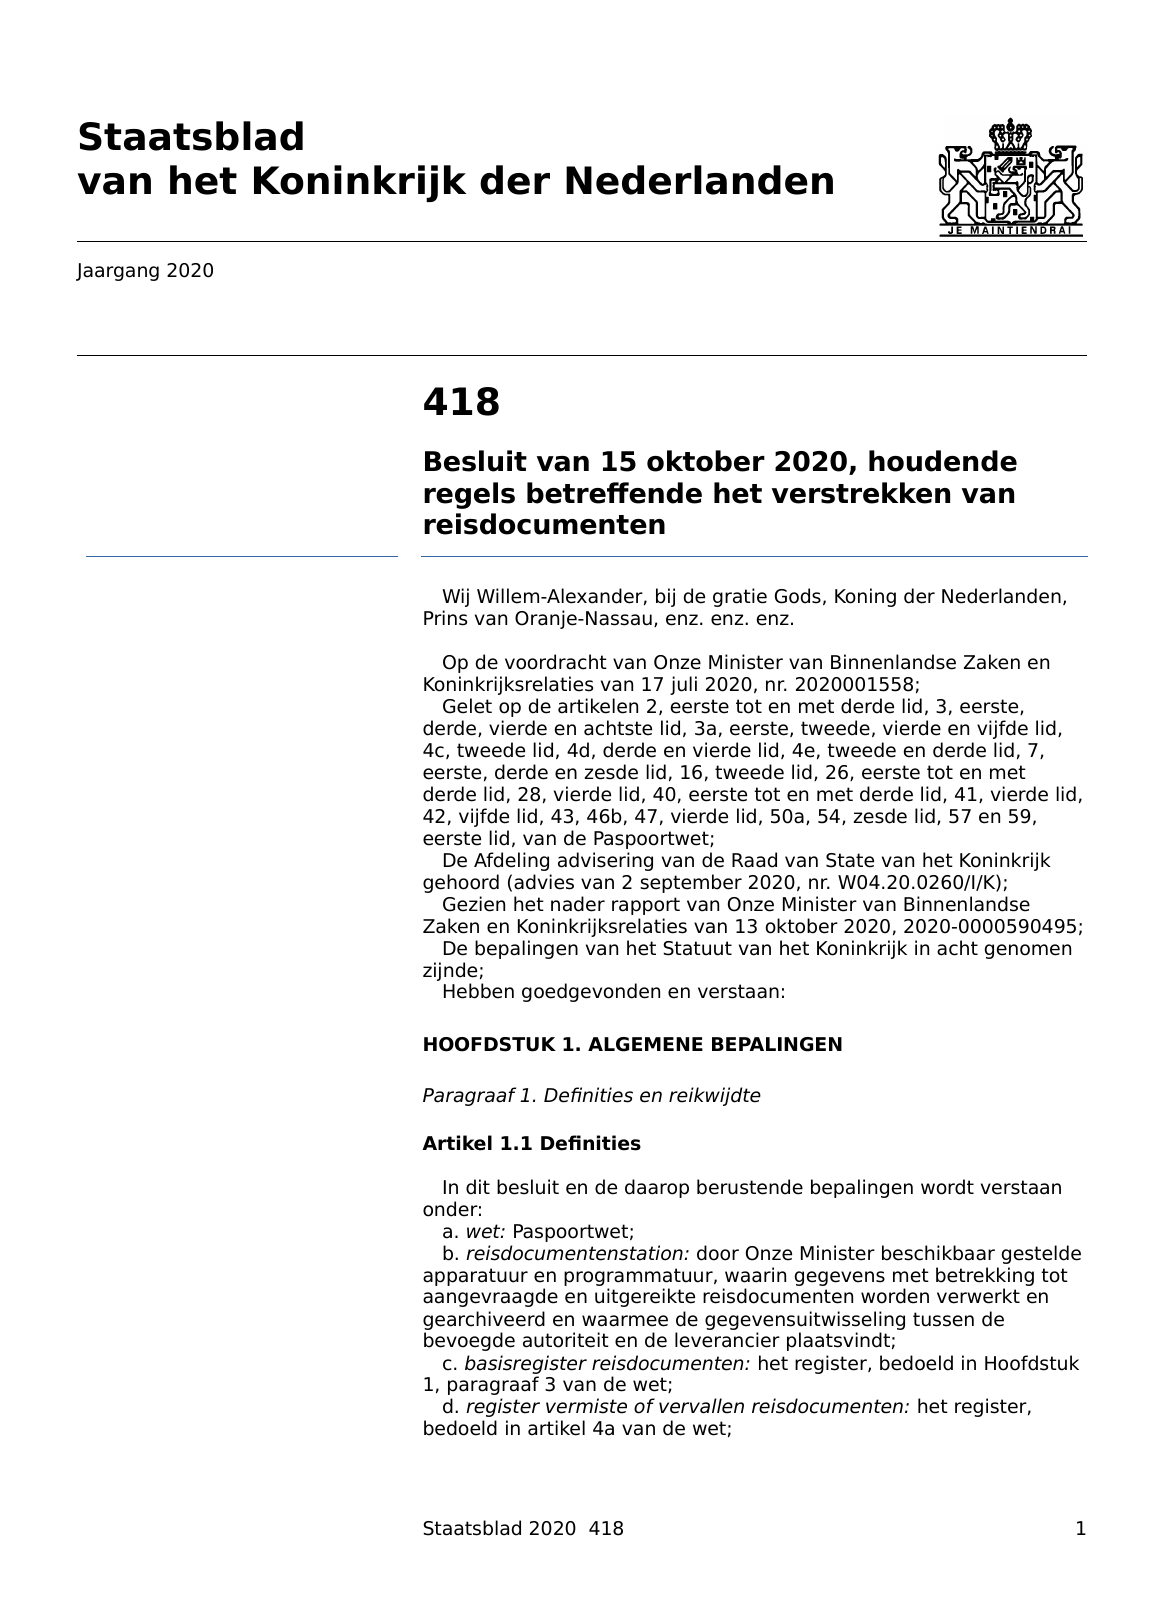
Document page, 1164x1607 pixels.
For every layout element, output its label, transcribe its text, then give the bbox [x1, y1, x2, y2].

text Gelet op de artikelen 2, eerste tot en met derde lid, 3, eerste, derde, vierde en achtste lid, 3a, eerste, tweede, vierde en vijfde lid, 4c, tweede lid, 4d, derde en vierde lid, 4e, tweede en derde lid, 7, eerste, derde en zesde lid, 16, tweede lid, 26, eerste tot en met derde lid, 28, vierde lid, 40, eerste tot en met derde lid, 41, vierde lid, 42, vijfde lid, 43, 46b, 47, vierde lid, 50a, 54, zesde lid, 57 en 59, eerste lid, van de Paspoortwet; [422, 696, 1087, 849]
text a. wet: Paspoortwet; [422, 1221, 1087, 1242]
text Hebben goedgevonden en verstaan: [422, 981, 1087, 1003]
table_header Staatsblad van het Koninkrijk der Nederlanden [77, 100, 886, 241]
text Gezien het nader rapport van Onze Minister van Binnenlandse Zaken en Koninkrijksrelaties van 13 oktober 2020, 2020-0000590495; [422, 893, 1087, 937]
text Wij Willem-Alexander, bij de gratie Gods, Koning der Nederlanden, Prins van Oranje-Nassau, enz. enz. enz. [422, 586, 1087, 629]
subtitle Artikel 1.1 Definities [422, 1132, 1087, 1154]
text c. basisregister reisdocumenten: het register, bedoeld in Hoofdstuk 1, paragraaf 3 van de wet; [422, 1352, 1087, 1396]
picture [936, 115, 1087, 240]
text De bepalingen van het Statuut van het Koninkrijk in acht genomen zijnde; [422, 937, 1087, 981]
table_cell Jaargang 2020 [77, 242, 1087, 355]
table_header [886, 100, 1087, 241]
text Besluit van 15 oktober 2020, houdende regels betreffende het verstrekken van reisdocumenten [422, 447, 1087, 541]
subtitle HOOFDSTUK 1. ALGEMENE BEPALINGEN [422, 1033, 1087, 1055]
subtitle Paragraaf 1. Definities en reikwijdte [422, 1085, 1087, 1107]
text b. reisdocumentenstation: door Onze Minister beschikbaar gestelde apparatuur en programmatuur, waarin gegevens met betrekking tot aangevraagde en uitgereikte reisdocumenten worden verwerkt en gearchiveerd en waarmee de gegevensuitwisseling tussen de bevoegde autoriteit en de leverancier plaatsvindt; [422, 1242, 1087, 1352]
text Op de voordracht van Onze Minister van Binnenlandse Zaken en Koninkrijksrelaties van 17 juli 2020, nr. 2020001558; [422, 652, 1087, 696]
subtitle 418 [422, 381, 1087, 424]
text De Afdeling advisering van de Raad van State van het Koninkrijk gehoord (advies van 2 september 2020, nr. W04.20.0260/I/K); [422, 849, 1087, 893]
text In dit besluit en de daarop berustende bepalingen wordt verstaan onder: [422, 1177, 1087, 1221]
text d. register vermiste of vervallen reisdocumenten: het register, bedoeld in artikel 4a van de wet; [422, 1396, 1087, 1440]
